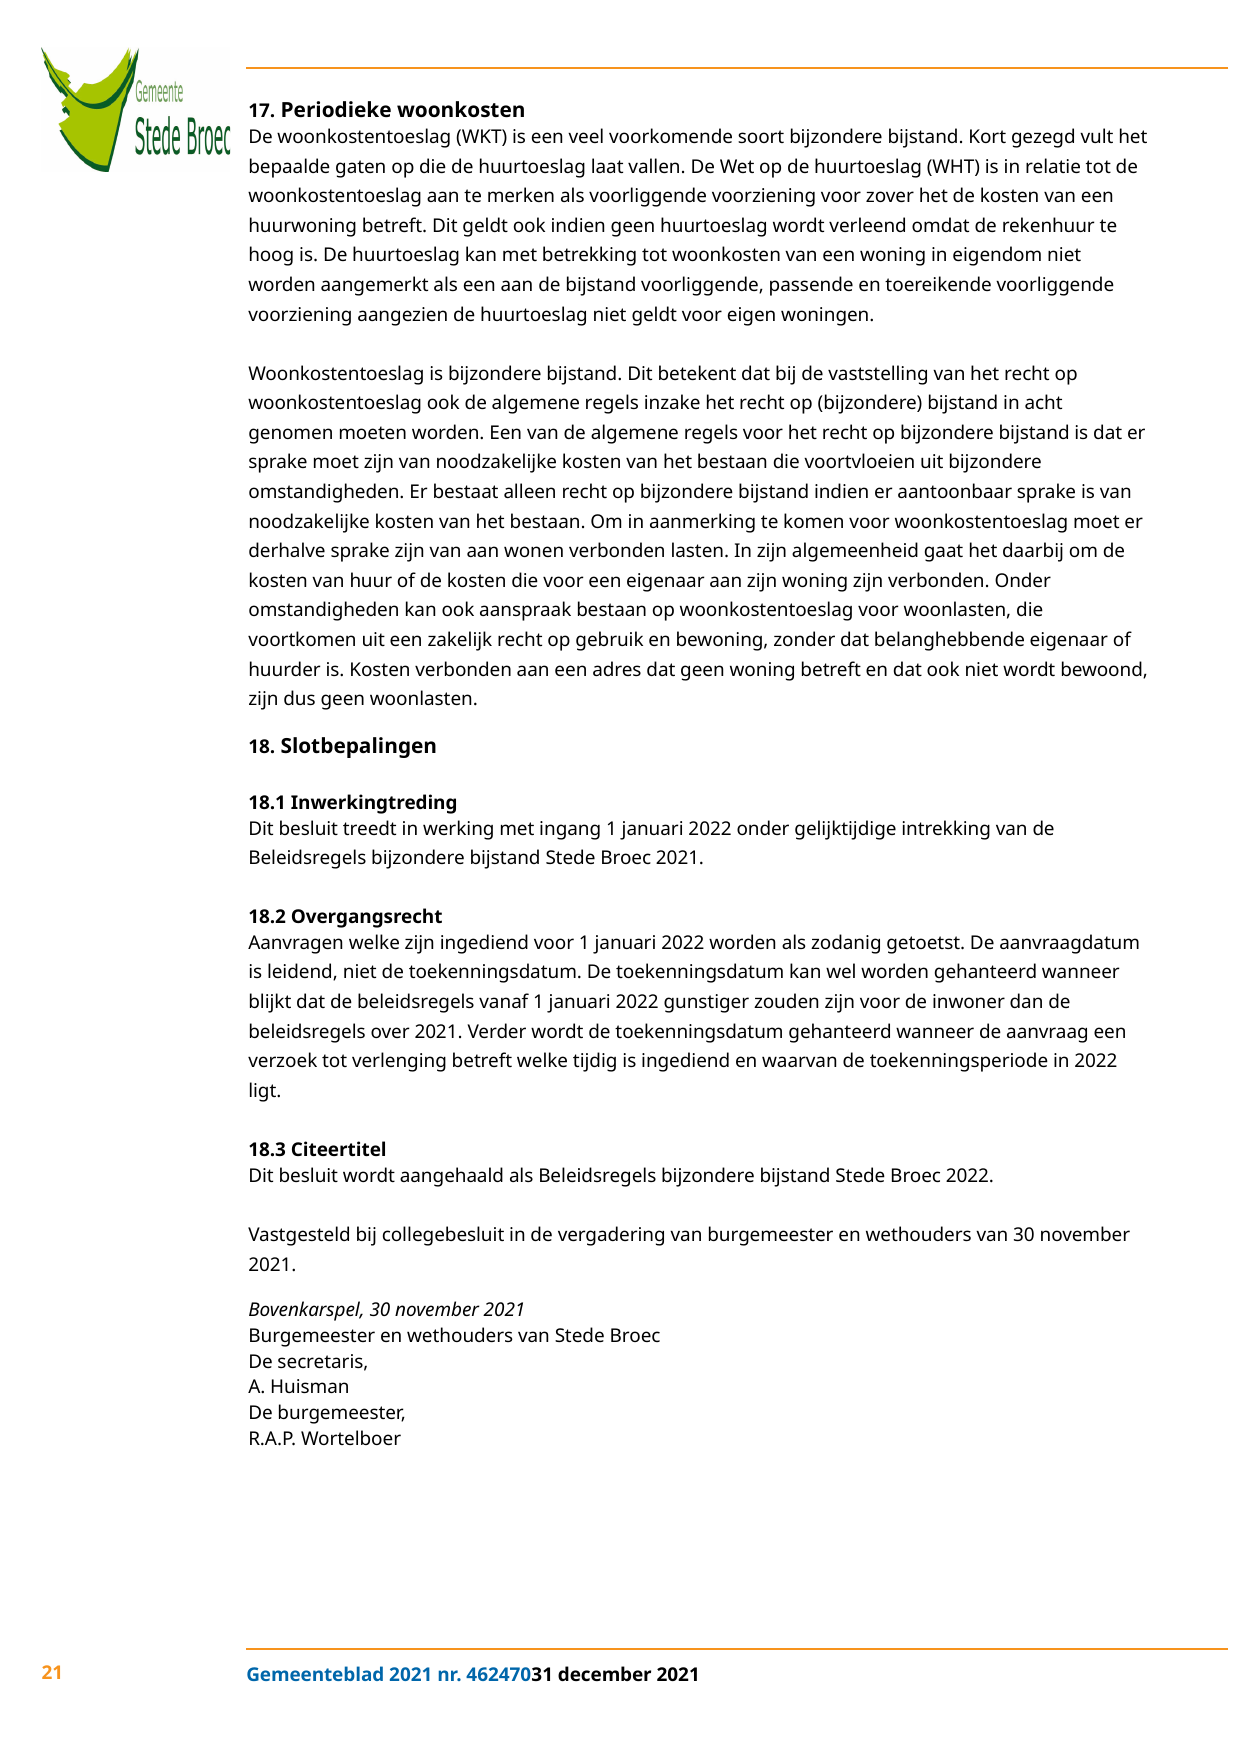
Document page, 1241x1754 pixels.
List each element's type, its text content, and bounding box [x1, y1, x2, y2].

text R.A.P. Wortelboer [248, 1425, 1152, 1451]
text 18.1 Inwerkingtreding [248, 789, 1152, 815]
text De burgemeester, [248, 1399, 1152, 1425]
text A. Huisman [248, 1373, 1152, 1399]
text Woonkostentoeslag is bijzondere bijstand. Dit betekent dat bij de vaststelling van het recht op woonkostentoeslag ook de algemene regels inzake het recht op (bijzondere) bijstand in acht genomen moeten worden. Een van de algemene regels voor het recht op bijzondere bijstand is dat er sprake moet zijn van noodzakelijke kosten van het bestaan die voortvloeien uit bijzondere omstandigheden. Er bestaat alleen recht op bijzondere bijstand indien er aantoonbaar sprake is van noodzakelijke kosten van het bestaan. Om in aanmerking te komen voor woonkostentoeslag moet er derhalve sprake zijn van aan wonen verbonden lasten. In zijn algemeenheid gaat het daarbij om de kosten van huur of de kosten die voor een eigenaar aan zijn woning zijn verbonden. Onder omstandigheden kan ook aanspraak bestaan op woonkostentoeslag voor woonlasten, die voortkomen uit een zakelijk recht op gebruik en bewoning, zonder dat belanghebbende eigenaar of huurder is. Kosten verbonden aan een adres dat geen woning betreft en dat ook niet wordt bewoond, zijn dus geen woonlasten. [248, 360, 1152, 711]
text Vastgesteld bij collegebesluit in de vergadering van burgemeester en wethouders van 30 november 2021. [248, 1221, 1152, 1276]
text De woonkostentoeslag (WKT) is een veel voorkomende soort bijzondere bijstand. Kort gezegd vult het bepaalde gaten op die de huurtoeslag laat vallen. De Wet op de huurtoeslag (WHT) is in relatie tot de woonkostentoeslag aan te merken als voorliggende voorziening voor zover het de kosten van een huurwoning betreft. Dit geldt ook indien geen huurtoeslag wordt verleend omdat de rekenhuur te hoog is. De huurtoeslag kan met betrekking tot woonkosten van een woning in eigendom niet worden aangemerkt als een aan de bijstand voorliggende, passende en toereikende voorliggende voorziening aangezien de huurtoeslag niet geldt voor eigen woningen. [248, 123, 1152, 326]
text 18.2 Overgangsrecht [248, 903, 1152, 929]
text Burgemeester en wethouders van Stede Broec [248, 1322, 1152, 1348]
text Aanvragen welke zijn ingediend voor 1 januari 2022 worden als zodanig getoetst. De aanvraagdatum is leidend, niet de toekenningsdatum. De toekenningsdatum kan wel worden gehanteerd wanneer blijkt dat de beleidsregels vanaf 1 januari 2022 gunstiger zouden zijn voor de inwoner dan de beleidsregels over 2021. Verder wordt de toekenningsdatum gehanteerd wanneer de aanvraag een verzoek tot verlenging betreft welke tijdig is ingediend en waarvan de toekenningsperiode in 2022 ligt. [248, 929, 1152, 1103]
text 18. Slotbepalingen [248, 731, 1152, 759]
text 17. Periodieke woonkosten [248, 95, 1152, 123]
text Dit besluit treedt in werking met ingang 1 januari 2022 onder gelijktijdige intrekking van de Beleidsregels bijzondere bijstand Stede Broec 2021. [248, 815, 1152, 870]
text Dit besluit wordt aangehaald als Beleidsregels bijzondere bijstand Stede Broec 2022. [248, 1162, 1152, 1188]
picture [41, 47, 231, 172]
text De secretaris, [248, 1348, 1152, 1373]
text Bovenkarspel, 30 november 2021 [248, 1296, 1152, 1322]
text 18.3 Citeertitel [248, 1136, 1152, 1162]
